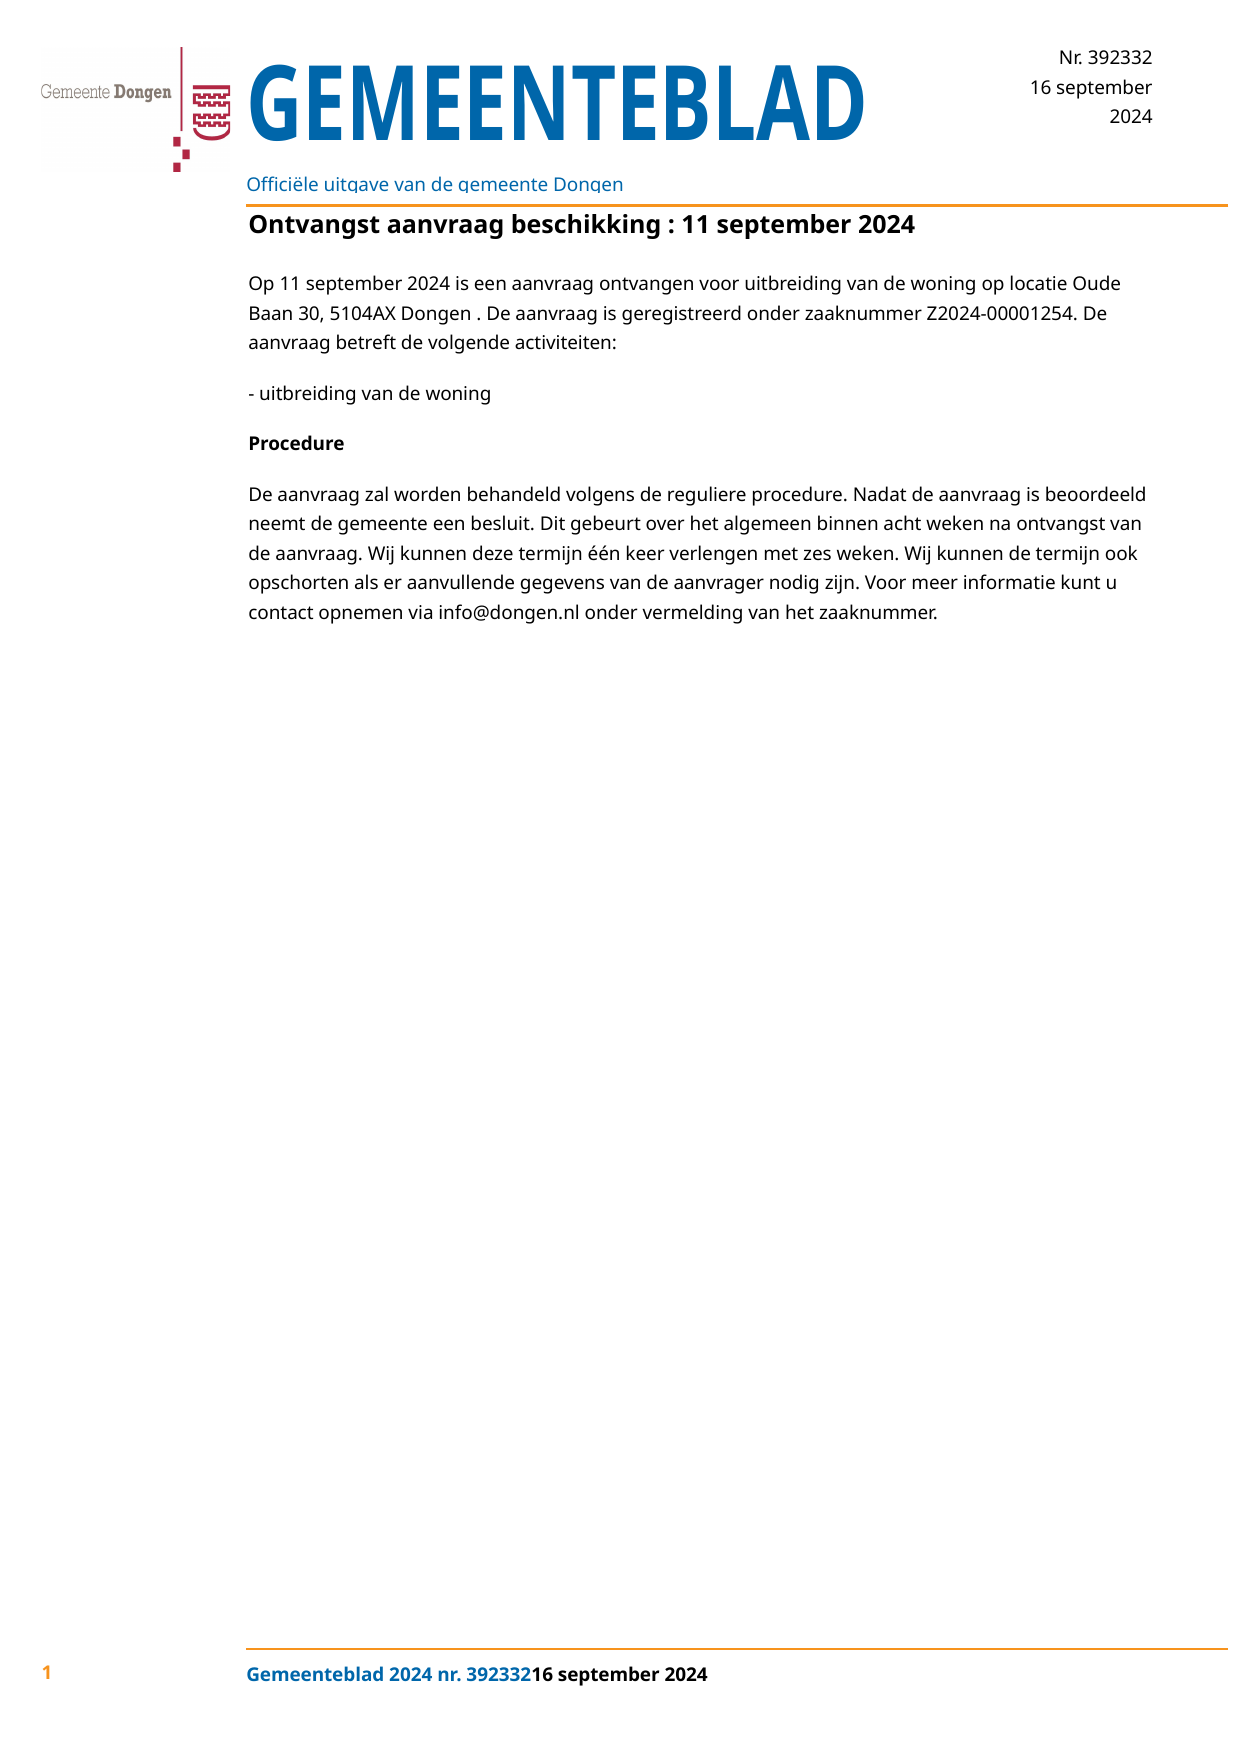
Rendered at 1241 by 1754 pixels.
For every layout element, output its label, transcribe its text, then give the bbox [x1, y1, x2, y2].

text Ontvangst aanvraag beschikking : 11 september 2024 [248, 207, 1152, 241]
picture [41, 47, 231, 172]
text Procedure [248, 430, 1152, 456]
text - uitbreiding van de woning [248, 380, 1152, 406]
text De aanvraag zal worden behandeld volgens de reguliere procedure. Nadat de aanvraag is beoordeeld neemt de gemeente een besluit. Dit gebeurt over het algemeen binnen acht weken na ontvangst van de aanvraag. Wij kunnen deze termijn één keer verlengen met zes weken. Wij kunnen de termijn ook opschorten als er aanvullende gegevens van de aanvrager nodig zijn. Voor meer informatie kunt u contact opnemen via info@dongen.nl onder vermelding van het zaaknummer. [248, 481, 1152, 625]
text Op 11 september 2024 is een aanvraag ontvangen voor uitbreiding van de woning op locatie Oude Baan 30, 5104AX Dongen . De aanvraag is geregistreerd onder zaaknummer Z2024-00001254. De aanvraag betreft de volgende activiteiten: [248, 270, 1152, 355]
